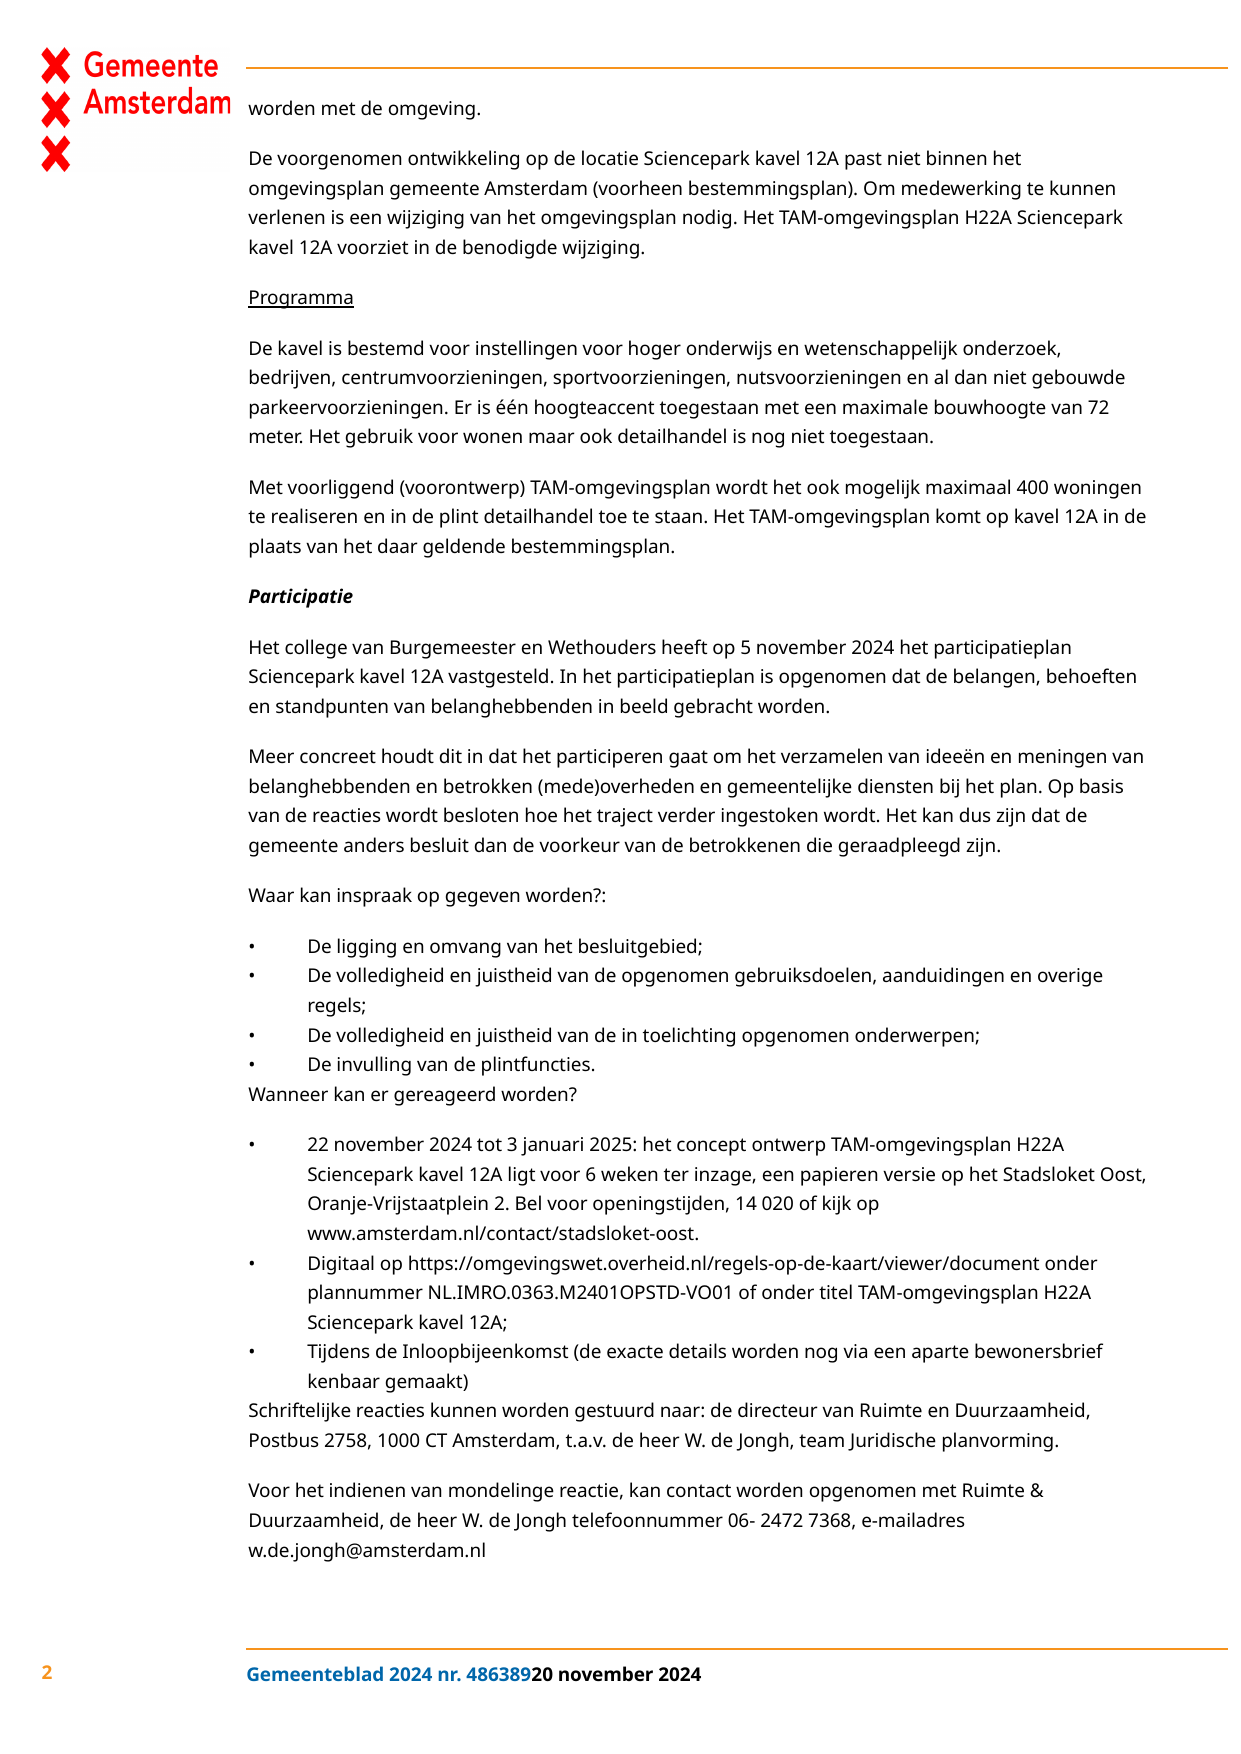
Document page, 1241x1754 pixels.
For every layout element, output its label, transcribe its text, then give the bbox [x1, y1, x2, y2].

text De kavel is bestemd voor instellingen voor hoger onderwijs en wetenschappelijk onderzoek, bedrijven, centrumvoorzieningen, sportvoorzieningen, nutsvoorzieningen en al dan niet gebouwde parkeervoorzieningen. Er is één hoogteaccent toegestaan met een maximale bouwhoogte van 72 meter. Het gebruik voor wonen maar ook detailhandel is nog niet toegestaan. [248, 335, 1152, 449]
text Het college van Burgemeester en Wethouders heeft op 5 november 2024 het participatieplan Sciencepark kavel 12A vastgesteld. In het participatieplan is opgenomen dat de belangen, behoeften en standpunten van belanghebbenden in beeld gebracht worden. [248, 634, 1152, 719]
text Programma [248, 284, 1152, 310]
list 22 november 2024 tot 3 januari 2025: het concept ontwerp TAM-omgevingsplan H22A Sciencepark kavel 12A ligt voor 6 weken ter inzage, een papieren versie op het Stadsloket Oost, Oranje-Vrijstaatplein 2. Bel voor openingstijden, 14 020 of kijk op www.amsterdam.nl/contact/stadsloket-oost. [248, 1131, 1152, 1246]
list Digitaal op https://omgevingswet.overheid.nl/regels-op-de-kaart/viewer/document onder plannummer NL.IMRO.0363.M2401OPSTD-VO01 of onder titel TAM-omgevingsplan H22A Sciencepark kavel 12A; [248, 1250, 1152, 1335]
text Met voorliggend (voorontwerp) TAM-omgevingsplan wordt het ook mogelijk maximaal 400 woningen te realiseren en in de plint detailhandel toe te staan. Het TAM-omgevingsplan komt op kavel 12A in de plaats van het daar geldende bestemmingsplan. [248, 474, 1152, 559]
text De voorgenomen ontwikkeling op de locatie Sciencepark kavel 12A past niet binnen het omgevingsplan gemeente Amsterdam (voorheen bestemmingsplan). Om medewerking te kunnen verlenen is een wijziging van het omgevingsplan nodig. Het TAM-omgevingsplan H22A Sciencepark kavel 12A voorziet in de benodigde wijziging. [248, 145, 1152, 260]
text Meer concreet houdt dit in dat het participeren gaat om het verzamelen van ideeën en meningen van belanghebbenden en betrokken (mede)overheden en gemeentelijke diensten bij het plan. Op basis van de reacties wordt besloten hoe het traject verder ingestoken wordt. Het kan dus zijn dat de gemeente anders besluit dan de voorkeur van de betrokkenen die geraadpleegd zijn. [248, 743, 1152, 858]
list De ligging en omvang van het besluitgebied; [248, 933, 1152, 959]
picture [41, 47, 231, 172]
list De volledigheid en juistheid van de opgenomen gebruiksdoelen, aanduidingen en overige regels; [248, 963, 1152, 1018]
text Voor het indienen van mondelinge reactie, kan contact worden opgenomen met Ruimte & Duurzaamheid, de heer W. de Jongh telefoonnummer 06- 2472 7368, e-mailadres w.de.jongh@amsterdam.nl [248, 1478, 1152, 1563]
list De invulling van de plintfuncties. [248, 1051, 1152, 1077]
text Schriftelijke reacties kunnen worden gestuurd naar: de directeur van Ruimte en Duurzaamheid, Postbus 2758, 1000 CT Amsterdam, t.a.v. de heer W. de Jongh, team Juridische planvorming. [248, 1398, 1152, 1453]
text worden met de omgeving. [248, 95, 1152, 121]
list Tijdens de Inloopbijeenkomst (de exacte details worden nog via een aparte bewonersbrief kenbaar gemaakt) [248, 1338, 1152, 1394]
list De volledigheid en juistheid van de in toelichting opgenomen onderwerpen; [248, 1022, 1152, 1048]
text Waar kan inspraak op gegeven worden?: [248, 883, 1152, 908]
text Wanneer kan er gereageerd worden? [248, 1081, 1152, 1107]
text Participatie [248, 583, 1152, 609]
